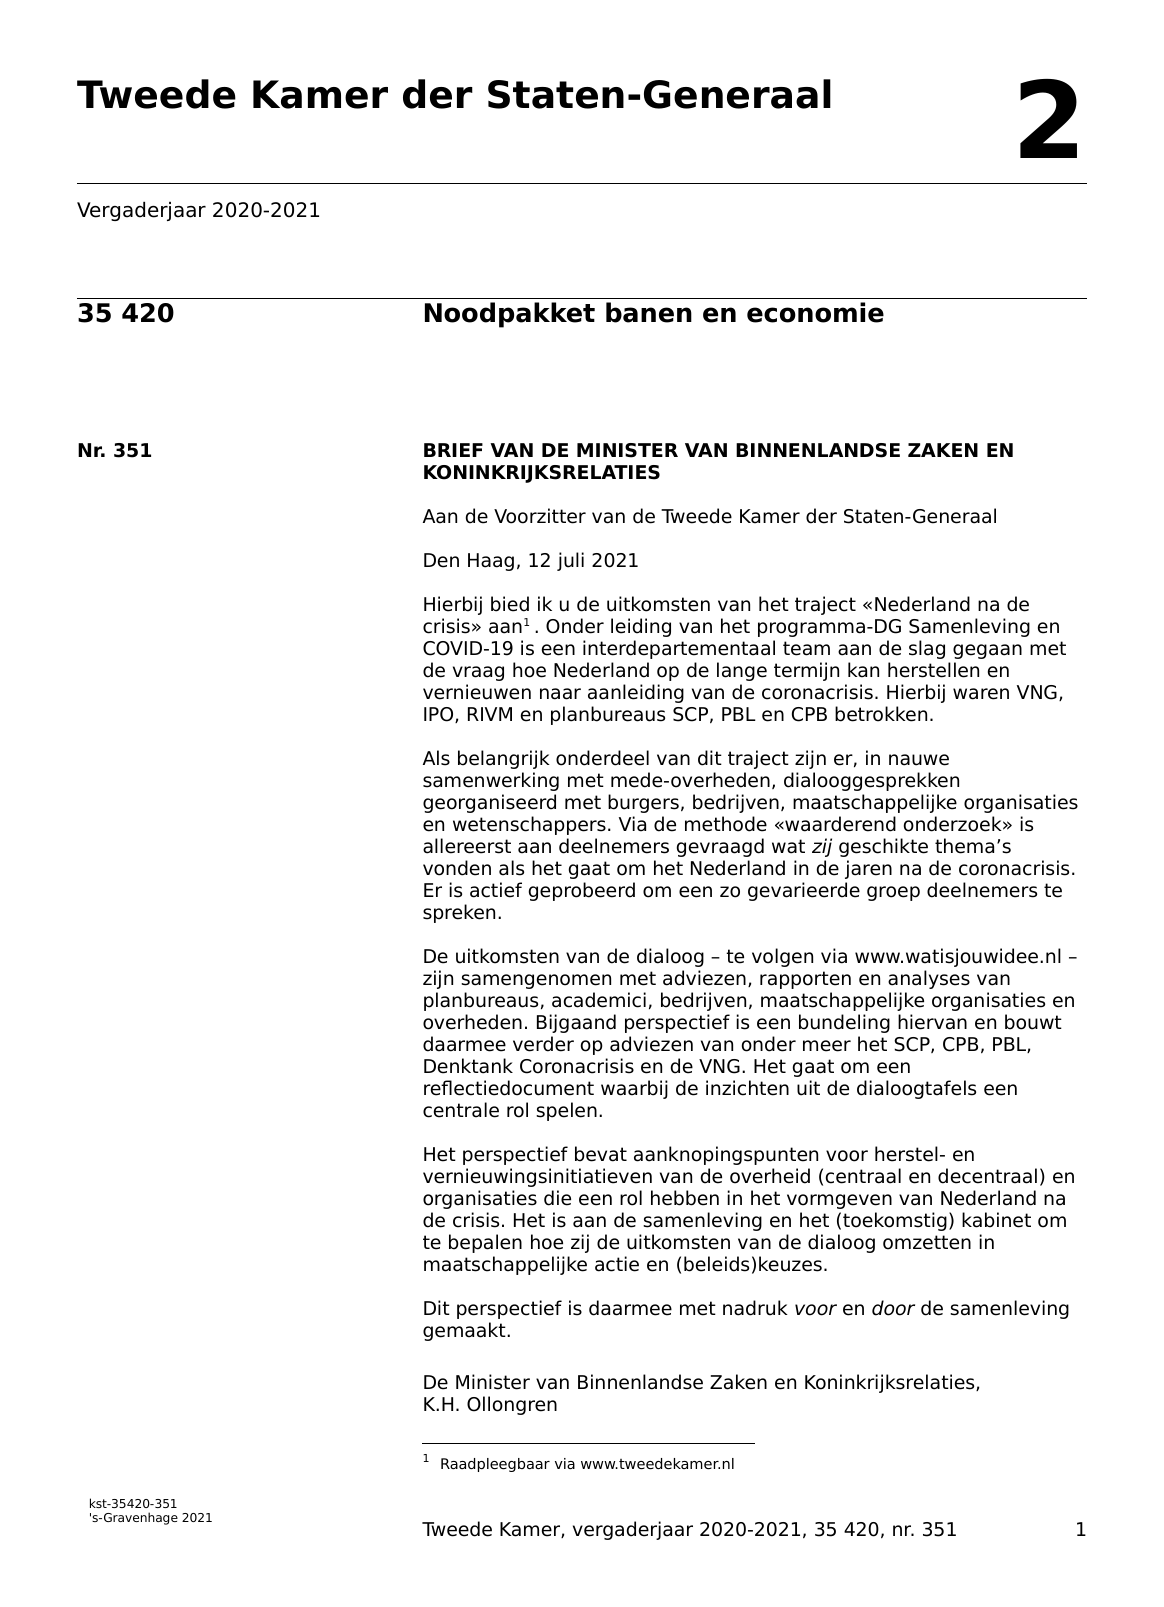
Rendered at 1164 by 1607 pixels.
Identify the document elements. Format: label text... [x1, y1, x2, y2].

table_header 2 [886, 59, 1087, 183]
text Dit perspectief is daarmee met nadruk voor en door de samenleving gemaakt. [422, 1298, 1087, 1342]
table_cell Vergaderjaar 2020-2021 [77, 184, 1087, 298]
text De Minister van Binnenlandse Zaken en Koninkrijksrelaties, K.H. Ollongren [422, 1372, 1087, 1416]
text kst-35420-351 [88, 1497, 323, 1511]
text Als belangrijk onderdeel van dit traject zijn er, in nauwe samenwerking met mede-overheden, dialooggesprekken georganiseerd met burgers, bedrijven, maatschappelijke organisaties en wetenschappers. Via de methode «waarderend onderzoek» is allereerst aan deelnemers gevraagd wat zij geschikte thema’s vonden als het gaat om het Nederland in de jaren na de coronacrisis. Er is actief geprobeerd om een zo gevarieerde groep deelnemers te spreken. [422, 748, 1087, 924]
text Den Haag, 12 juli 2021 [422, 550, 1087, 572]
subtitle 35 420 Noodpakket banen en economie [77, 299, 1087, 329]
text Het perspectief bevat aanknopingspunten voor herstel- en vernieuwingsinitiatieven van de overheid (centraal en decentraal) en organisaties die een rol hebben in het vormgeven van Nederland na de crisis. Het is aan de samenleving en het (toekomstig) kabinet om te bepalen hoe zij de uitkomsten van de dialoog omzetten in maatschappelijke actie en (beleids)keuzes. [422, 1144, 1087, 1276]
table_header Tweede Kamer der Staten-Generaal [77, 59, 886, 183]
text 's-Gravenhage 2021 [88, 1511, 323, 1525]
subtitle Nr. 351 BRIEF VAN DE MINISTER VAN BINNENLANDSE ZAKEN EN KONINKRIJKSRELATIES [77, 440, 1087, 484]
text De uitkomsten van de dialoog – te volgen via www.watisjouwidee.nl – zijn samengenomen met adviezen, rapporten en analyses van planbureaus, academici, bedrijven, maatschappelijke organisaties en overheden. Bijgaand perspectief is een bundeling hiervan en bouwt daarmee verder op adviezen van onder meer het SCP, CPB, PBL, Denktank Coronacrisis en de VNG. Het gaat om een reflectiedocument waarbij de inzichten uit de dialoogtafels een centrale rol spelen. [422, 946, 1087, 1122]
text Raadpleegbaar via www.tweedekamer.nl [422, 1452, 1087, 1474]
text Aan de Voorzitter van de Tweede Kamer der Staten-Generaal [422, 506, 1087, 528]
text Hierbij bied ik u de uitkomsten van het traject «Nederland na de crisis» aan. Onder leiding van het programma-DG Samenleving en COVID-19 is een interdepartementaal team aan de slag gegaan met de vraag hoe Nederland op de lange termijn kan herstellen en vernieuwen naar aanleiding van de coronacrisis. Hierbij waren VNG, IPO, RIVM en planbureaus SCP, PBL en CPB betrokken. [422, 594, 1087, 726]
